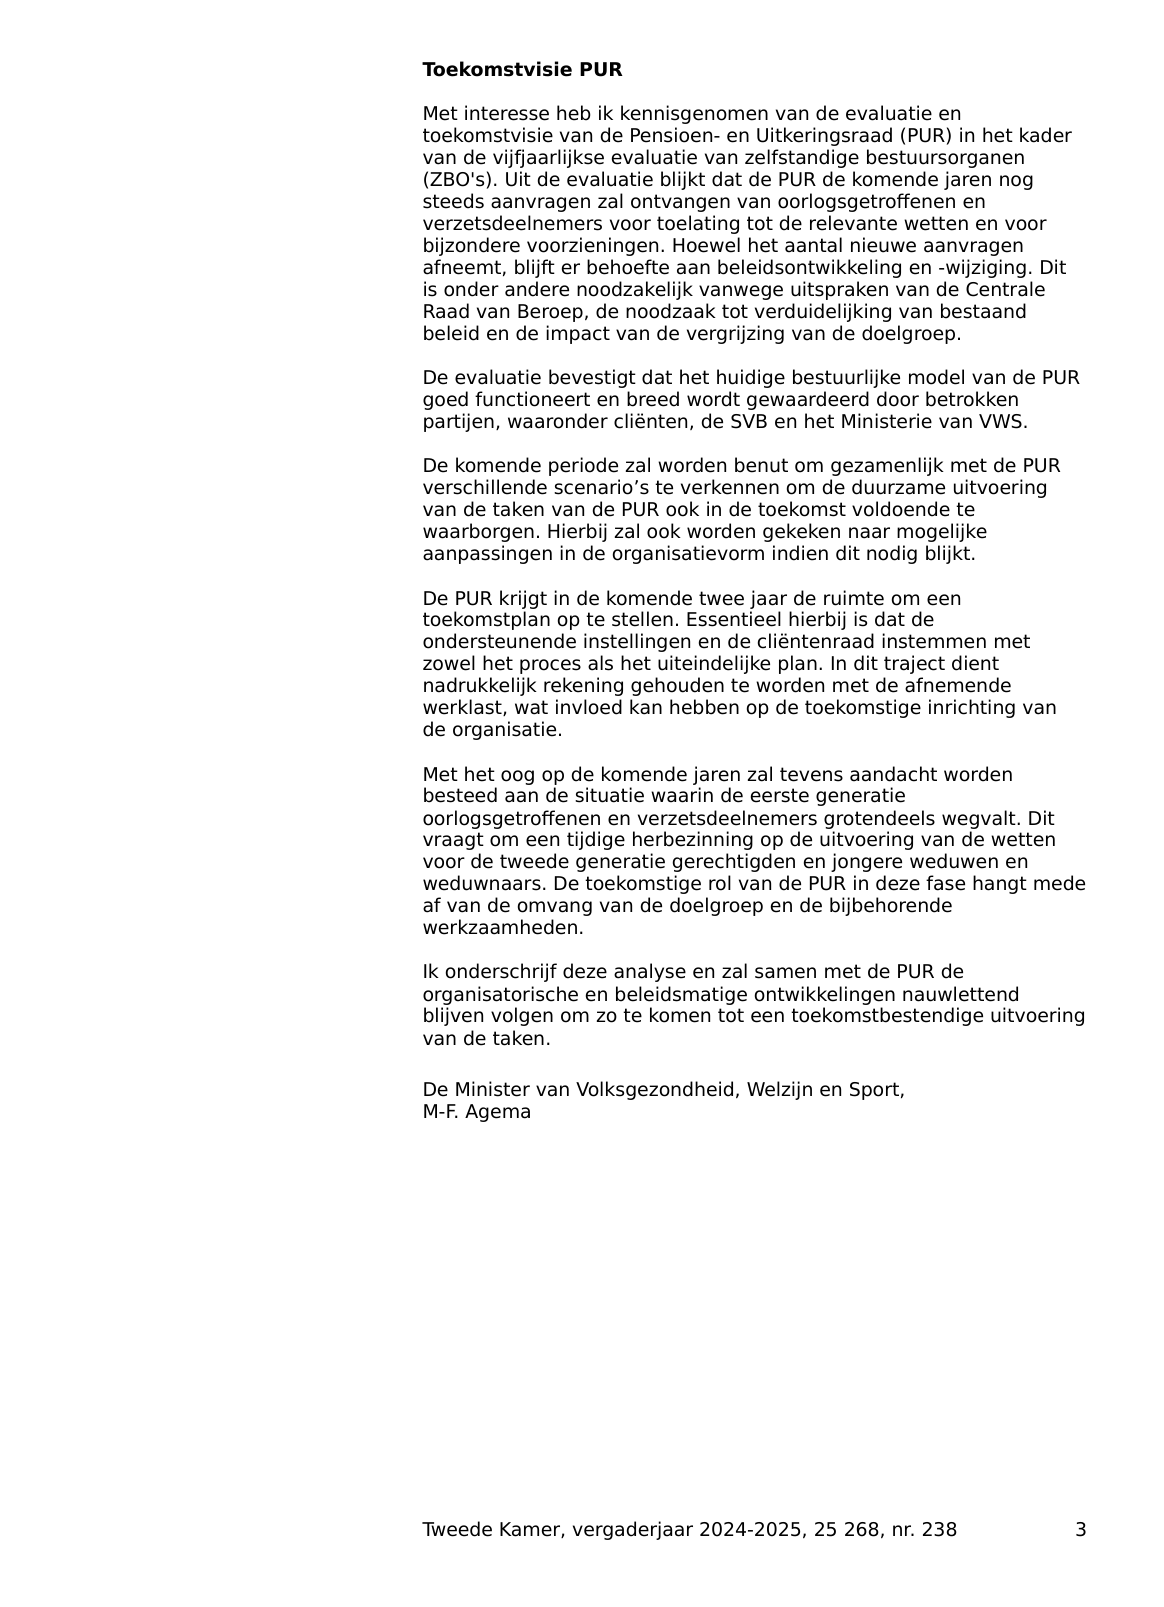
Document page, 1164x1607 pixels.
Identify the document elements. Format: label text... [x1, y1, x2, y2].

text De evaluatie bevestigt dat het huidige bestuurlijke model van de PUR goed functioneert en breed wordt gewaardeerd door betrokken partijen, waaronder cliënten, de SVB en het Ministerie van VWS. [422, 367, 1087, 433]
text De Minister van Volksgezondheid, Welzijn en Sport, M-F. Agema [422, 1079, 1087, 1123]
text Met het oog op de komende jaren zal tevens aandacht worden besteed aan de situatie waarin de eerste generatie oorlogsgetroffenen en verzetsdeelnemers grotendeels wegvalt. Dit vraagt om een tijdige herbezinning op de uitvoering van de wetten voor de tweede generatie gerechtigden en jongere weduwen en weduwnaars. De toekomstige rol van de PUR in deze fase hangt mede af van de omvang van de doelgroep en de bijbehorende werkzaamheden. [422, 763, 1087, 939]
text Met interesse heb ik kennisgenomen van de evaluatie en toekomstvisie van de Pensioen- en Uitkeringsraad (PUR) in het kader van de vijfjaarlijkse evaluatie van zelfstandige bestuursorganen (ZBO's). Uit de evaluatie blijkt dat de PUR de komende jaren nog steeds aanvragen zal ontvangen van oorlogsgetroffenen en verzetsdeelnemers voor toelating tot de relevante wetten en voor bijzondere voorzieningen. Hoewel het aantal nieuwe aanvragen afneemt, blijft er behoefte aan beleidsontwikkeling en -wijziging. Dit is onder andere noodzakelijk vanwege uitspraken van de Centrale Raad van Beroep, de noodzaak tot verduidelijking van bestaand beleid en de impact van de vergrijzing van de doelgroep. [422, 103, 1087, 345]
text De komende periode zal worden benut om gezamenlijk met de PUR verschillende scenario’s te verkennen om de duurzame uitvoering van de taken van de PUR ook in de toekomst voldoende te waarborgen. Hierbij zal ook worden gekeken naar mogelijke aanpassingen in de organisatievorm indien dit nodig blijkt. [422, 455, 1087, 565]
subtitle Toekomstvisie PUR [422, 59, 1087, 81]
text De PUR krijgt in de komende twee jaar de ruimte om een toekomstplan op te stellen. Essentieel hierbij is dat de ondersteunende instellingen en de cliëntenraad instemmen met zowel het proces als het uiteindelijke plan. In dit traject dient nadrukkelijk rekening gehouden te worden met de afnemende werklast, wat invloed kan hebben op de toekomstige inrichting van de organisatie. [422, 587, 1087, 741]
text Ik onderschrijf deze analyse en zal samen met de PUR de organisatorische en beleidsmatige ontwikkelingen nauwlettend blijven volgen om zo te komen tot een toekomstbestendige uitvoering van de taken. [422, 961, 1087, 1049]
